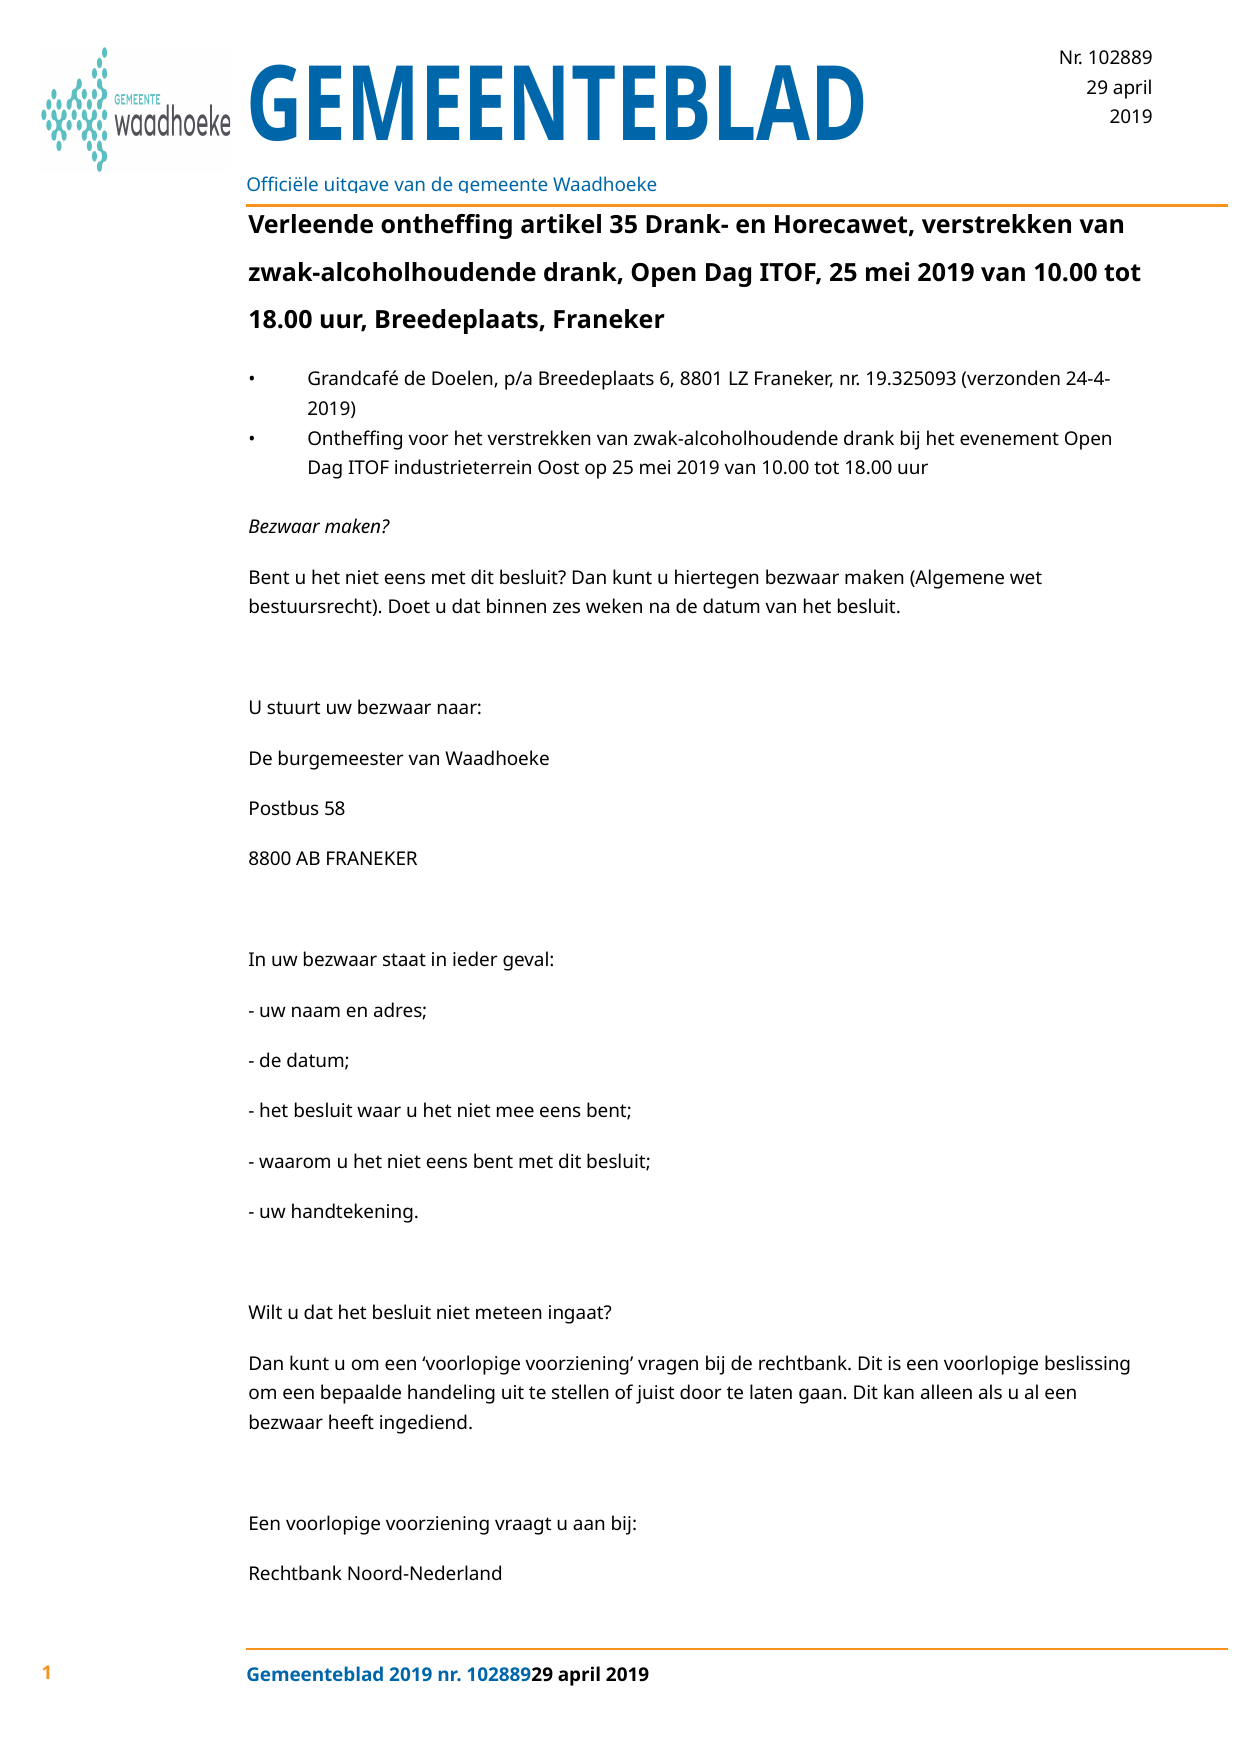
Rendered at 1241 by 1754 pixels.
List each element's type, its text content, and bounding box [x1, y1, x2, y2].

text - uw handtekening. [248, 1198, 1152, 1224]
list Ontheffing voor het verstrekken van zwak-alcoholhoudende drank bij het evenement Open Dag ITOF industrieterrein Oost op 25 mei 2019 van 10.00 tot 18.00 uur [248, 425, 1152, 480]
text - de datum; [248, 1047, 1152, 1073]
text 8800 AB FRANEKER [248, 846, 1152, 871]
text U stuurt uw bezwaar naar: [248, 694, 1152, 720]
text Dan kunt u om een ‘voorlopige voorziening’ vragen bij de rechtbank. Dit is een voorlopige beslissing om een bepaalde handeling uit te stellen of juist door te laten gaan. Dit kan alleen als u al een bezwaar heeft ingediend. [248, 1350, 1152, 1434]
text Verleende ontheffing artikel 35 Drank- en Horecawet, verstrekken van zwak-alcoholhoudende drank, Open Dag ITOF, 25 mei 2019 van 10.00 tot 18.00 uur, Breedeplaats, Franeker [248, 207, 1152, 336]
text De burgemeester van Waadhoeke [248, 745, 1152, 770]
text Bent u het niet eens met dit besluit? Dan kunt u hiertegen bezwaar maken (Algemene wet bestuursrecht). Doet u dat binnen zes weken na de datum van het besluit. [248, 564, 1152, 619]
text Wilt u dat het besluit niet meteen ingaat? [248, 1299, 1152, 1325]
picture [41, 47, 231, 172]
text In uw bezwaar staat in ieder geval: [248, 946, 1152, 972]
text - waarom u het niet eens bent met dit besluit; [248, 1148, 1152, 1174]
text Bezwaar maken? [248, 513, 1152, 539]
text - uw naam en adres; [248, 997, 1152, 1022]
text - het besluit waar u het niet mee eens bent; [248, 1098, 1152, 1123]
text Rechtbank Noord-Nederland [248, 1560, 1152, 1586]
text Postbus 58 [248, 795, 1152, 821]
text Een voorlopige voorziening vraagt u aan bij: [248, 1510, 1152, 1535]
list Grandcafé de Doelen, p/a Breedeplaats 6, 8801 LZ Franeker, nr. 19.325093 (verzonden 24-4-2019) [248, 366, 1152, 421]
